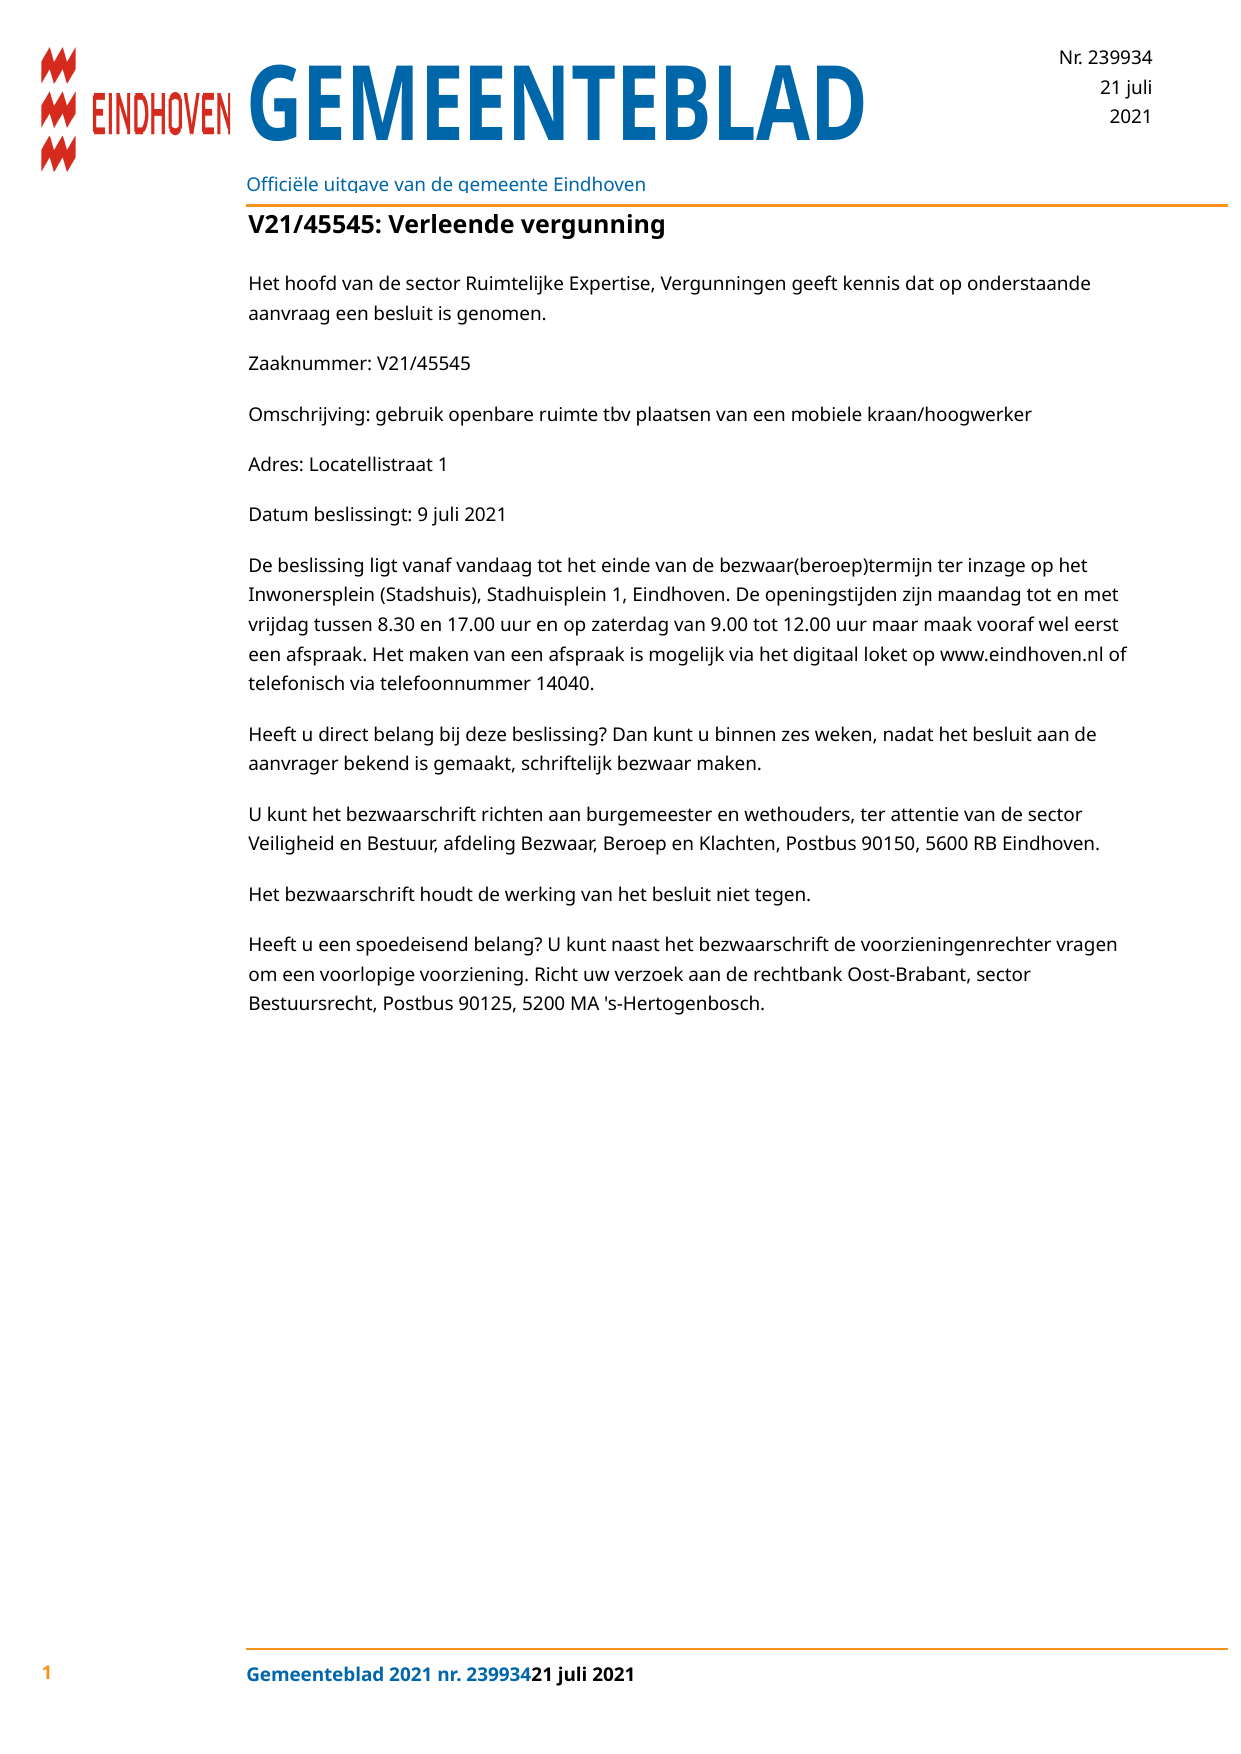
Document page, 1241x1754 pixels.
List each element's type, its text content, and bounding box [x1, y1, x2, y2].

text Adres: Locatellistraat 1 [248, 451, 1152, 477]
text U kunt het bezwaarschrift richten aan burgemeester en wethouders, ter attentie van de sector Veiligheid en Bestuur, afdeling Bezwaar, Beroep en Klachten, Postbus 90150, 5600 RB Eindhoven. [248, 801, 1152, 856]
text Heeft u direct belang bij deze beslissing? Dan kunt u binnen zes weken, nadat het besluit aan de aanvrager bekend is gemaakt, schriftelijk bezwaar maken. [248, 721, 1152, 776]
picture [41, 47, 231, 172]
text Datum beslissingt: 9 juli 2021 [248, 502, 1152, 527]
text Het bezwaarschrift houdt de werking van het besluit niet tegen. [248, 881, 1152, 906]
text Het hoofd van de sector Ruimtelijke Expertise, Vergunningen geeft kennis dat op onderstaande aanvraag een besluit is genomen. [248, 270, 1152, 326]
text Heeft u een spoedeisend belang? U kunt naast het bezwaarschrift de voorzieningenrechter vragen om een voorlopige voorziening. Richt uw verzoek aan de rechtbank Oost-Brabant, sector Bestuursrecht, Postbus 90125, 5200 MA 's-Hertogenbosch. [248, 931, 1152, 1016]
text De beslissing ligt vanaf vandaag tot het einde van de bezwaar(beroep)termijn ter inzage op het Inwonersplein (Stadshuis), Stadhuisplein 1, Eindhoven. De openingstijden zijn maandag tot en met vrijdag tussen 8.30 en 17.00 uur en op zaterdag van 9.00 tot 12.00 uur maar maak vooraf wel eerst een afspraak. Het maken van een afspraak is mogelijk via het digitaal loket op www.eindhoven.nl of telefonisch via telefoonnummer 14040. [248, 552, 1152, 696]
text V21/45545: Verleende vergunning [248, 207, 1152, 241]
text Zaaknummer: V21/45545 [248, 350, 1152, 376]
text Omschrijving: gebruik openbare ruimte tbv plaatsen van een mobiele kraan/hoogwerker [248, 401, 1152, 426]
